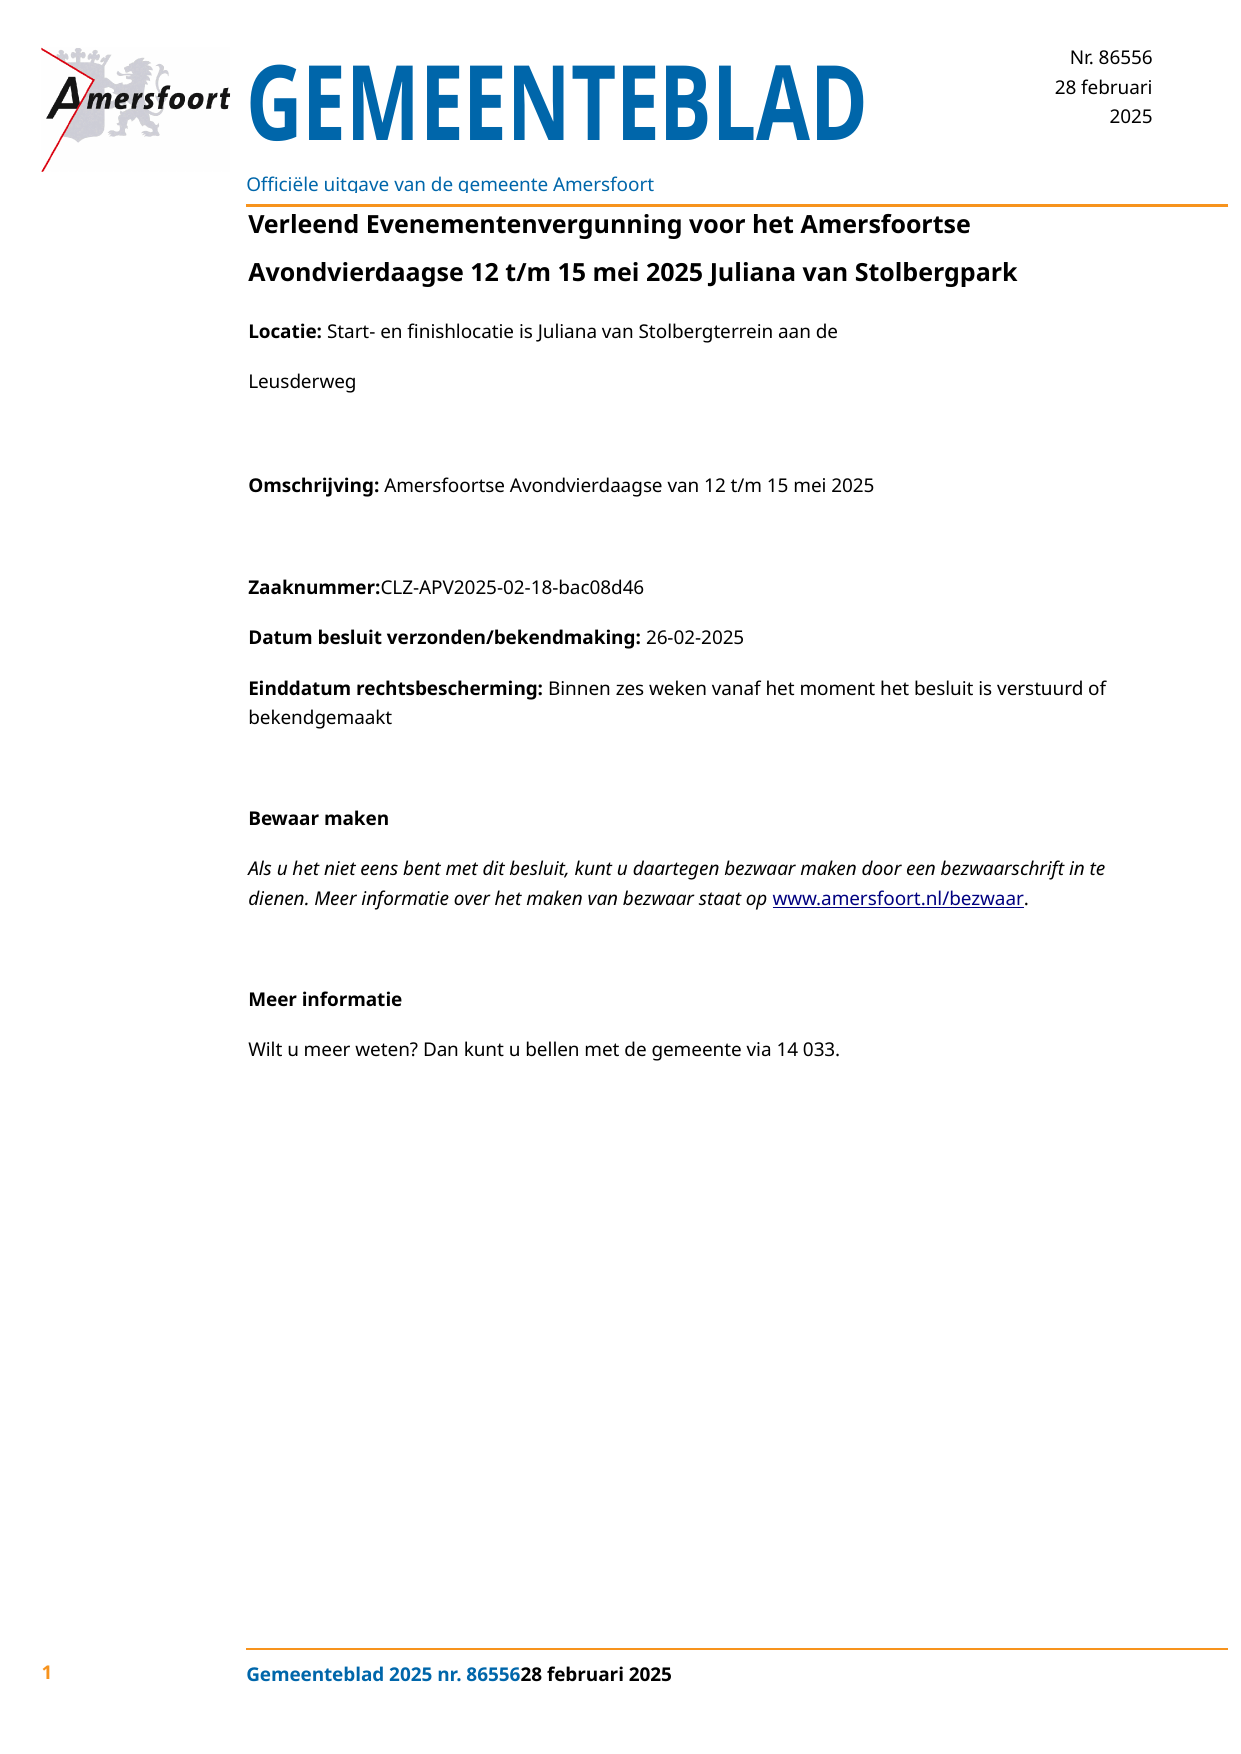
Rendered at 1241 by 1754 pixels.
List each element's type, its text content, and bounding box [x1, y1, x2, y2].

text ﻿Omschrijving: Amersfoortse Avondvierdaagse van 12 t/m 15 mei 2025 [248, 469, 1152, 498]
text Locatie: Start- en finishlocatie is Juliana van Stolbergterrein aan de [248, 318, 1152, 344]
text Leusderweg [248, 368, 1152, 394]
text Zaaknummer:CLZ-APV2025-02-18-bac08d46 [248, 574, 1152, 600]
text Verleend Evenementenvergunning voor het Amersfoortse Avondvierdaagse 12 t/m 15 mei 2025 Juliana van Stolbergpark [248, 207, 1152, 288]
text Datum besluit verzonden/bekendmaking: 26-02-2025 [248, 624, 1152, 650]
text Wilt u meer weten? Dan kunt u bellen met de gemeente via 14 033. [248, 1036, 1152, 1062]
text Meer informatie [248, 986, 1152, 1012]
picture [41, 47, 231, 172]
text Bewaar maken [248, 805, 1152, 831]
text Als u het niet eens bent met dit besluit, kunt u daartegen bezwaar maken door een bezwaarschrift in te dienen. Meer informatie over het maken van bezwaar staat op www.amersfoort.nl/bezwaar. [248, 856, 1152, 911]
text Einddatum rechtsbescherming: Binnen zes weken vanaf het moment het besluit is verstuurd of bekendgemaakt [248, 675, 1152, 730]
